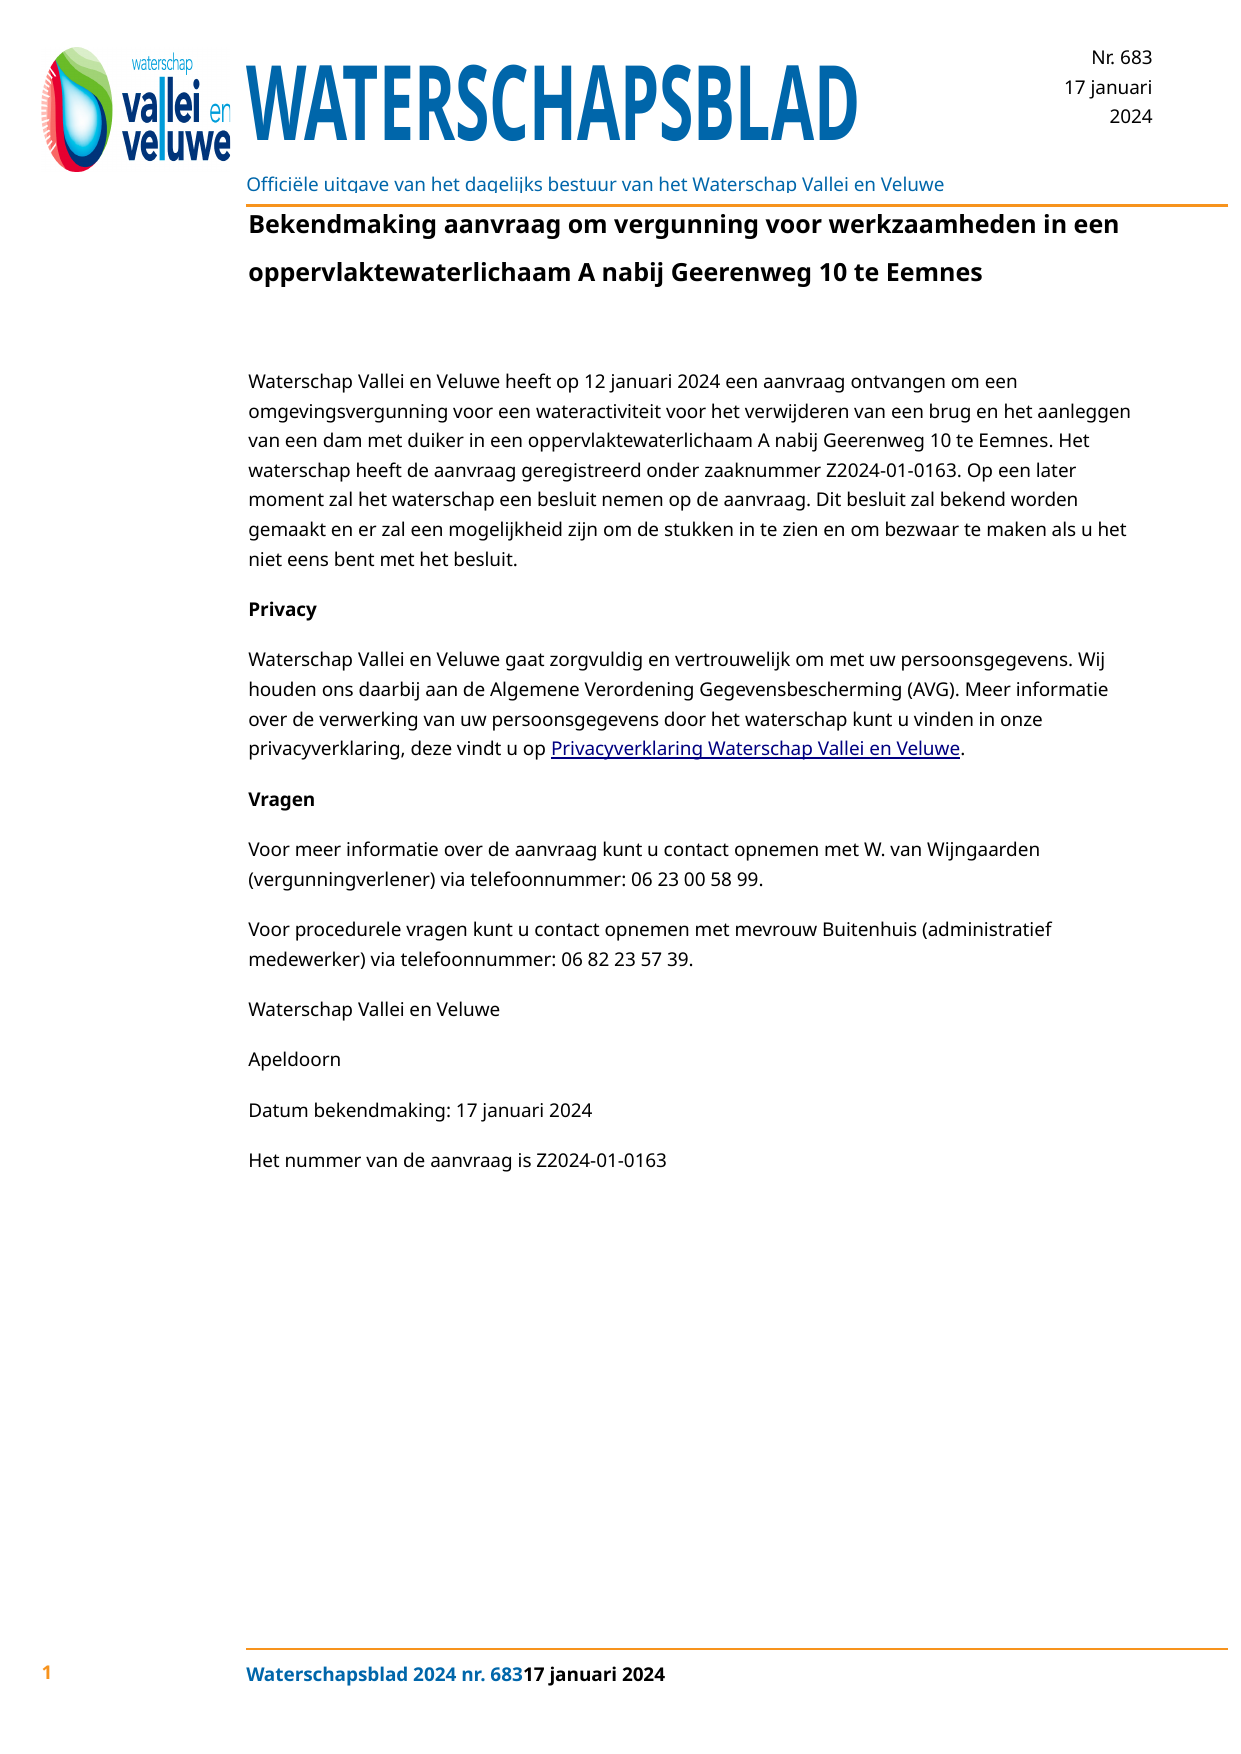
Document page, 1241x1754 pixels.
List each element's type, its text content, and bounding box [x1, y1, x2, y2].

text Waterschap Vallei en Veluwe heeft op 12 januari 2024 een aanvraag ontvangen om een omgevingsvergunning voor een wateractiviteit voor het verwijderen van een brug en het aanleggen van een dam met duiker in een oppervlaktewaterlichaam A nabij Geerenweg 10 te Eemnes. Het waterschap heeft de aanvraag geregistreerd onder zaaknummer Z2024-01-0163. Op een later moment zal het waterschap een besluit nemen op de aanvraag. Dit besluit zal bekend worden gemaakt en er zal een mogelijkheid zijn om de stukken in te zien en om bezwaar te maken als u het niet eens bent met het besluit. [248, 368, 1152, 572]
text Waterschap Vallei en Veluwe [248, 996, 1152, 1022]
text Bekendmaking aanvraag om vergunning voor werkzaamheden in een oppervlaktewaterlichaam A nabij Geerenweg 10 te Eemnes [248, 207, 1152, 288]
text Voor meer informatie over de aanvraag kunt u contact opnemen met W. van Wijngaarden (vergunningverlener) via telefoonnummer: 06 23 00 58 99. [248, 836, 1152, 892]
text Apeldoorn [248, 1047, 1152, 1072]
text Waterschap Vallei en Veluwe gaat zorgvuldig en vertrouwelijk om met uw persoonsgegevens. Wij houden ons daarbij aan de Algemene Verordening Gegevensbescherming (AVG). Meer informatie over de verwerking van uw persoonsgegevens door het waterschap kunt u vinden in onze privacyverklaring, deze vindt u op Privacyverklaring Waterschap Vallei en Veluwe. [248, 647, 1152, 761]
text Vragen [248, 786, 1152, 812]
text Datum bekendmaking: 17 januari 2024 [248, 1097, 1152, 1123]
picture [41, 47, 231, 172]
text Het nummer van de aanvraag is Z2024-01-0163 [248, 1147, 1152, 1173]
text Privacy [248, 596, 1152, 622]
text Voor procedurele vragen kunt u contact opnemen met mevrouw Buitenhuis (administratief medewerker) via telefoonnummer: 06 82 23 57 39. [248, 916, 1152, 972]
